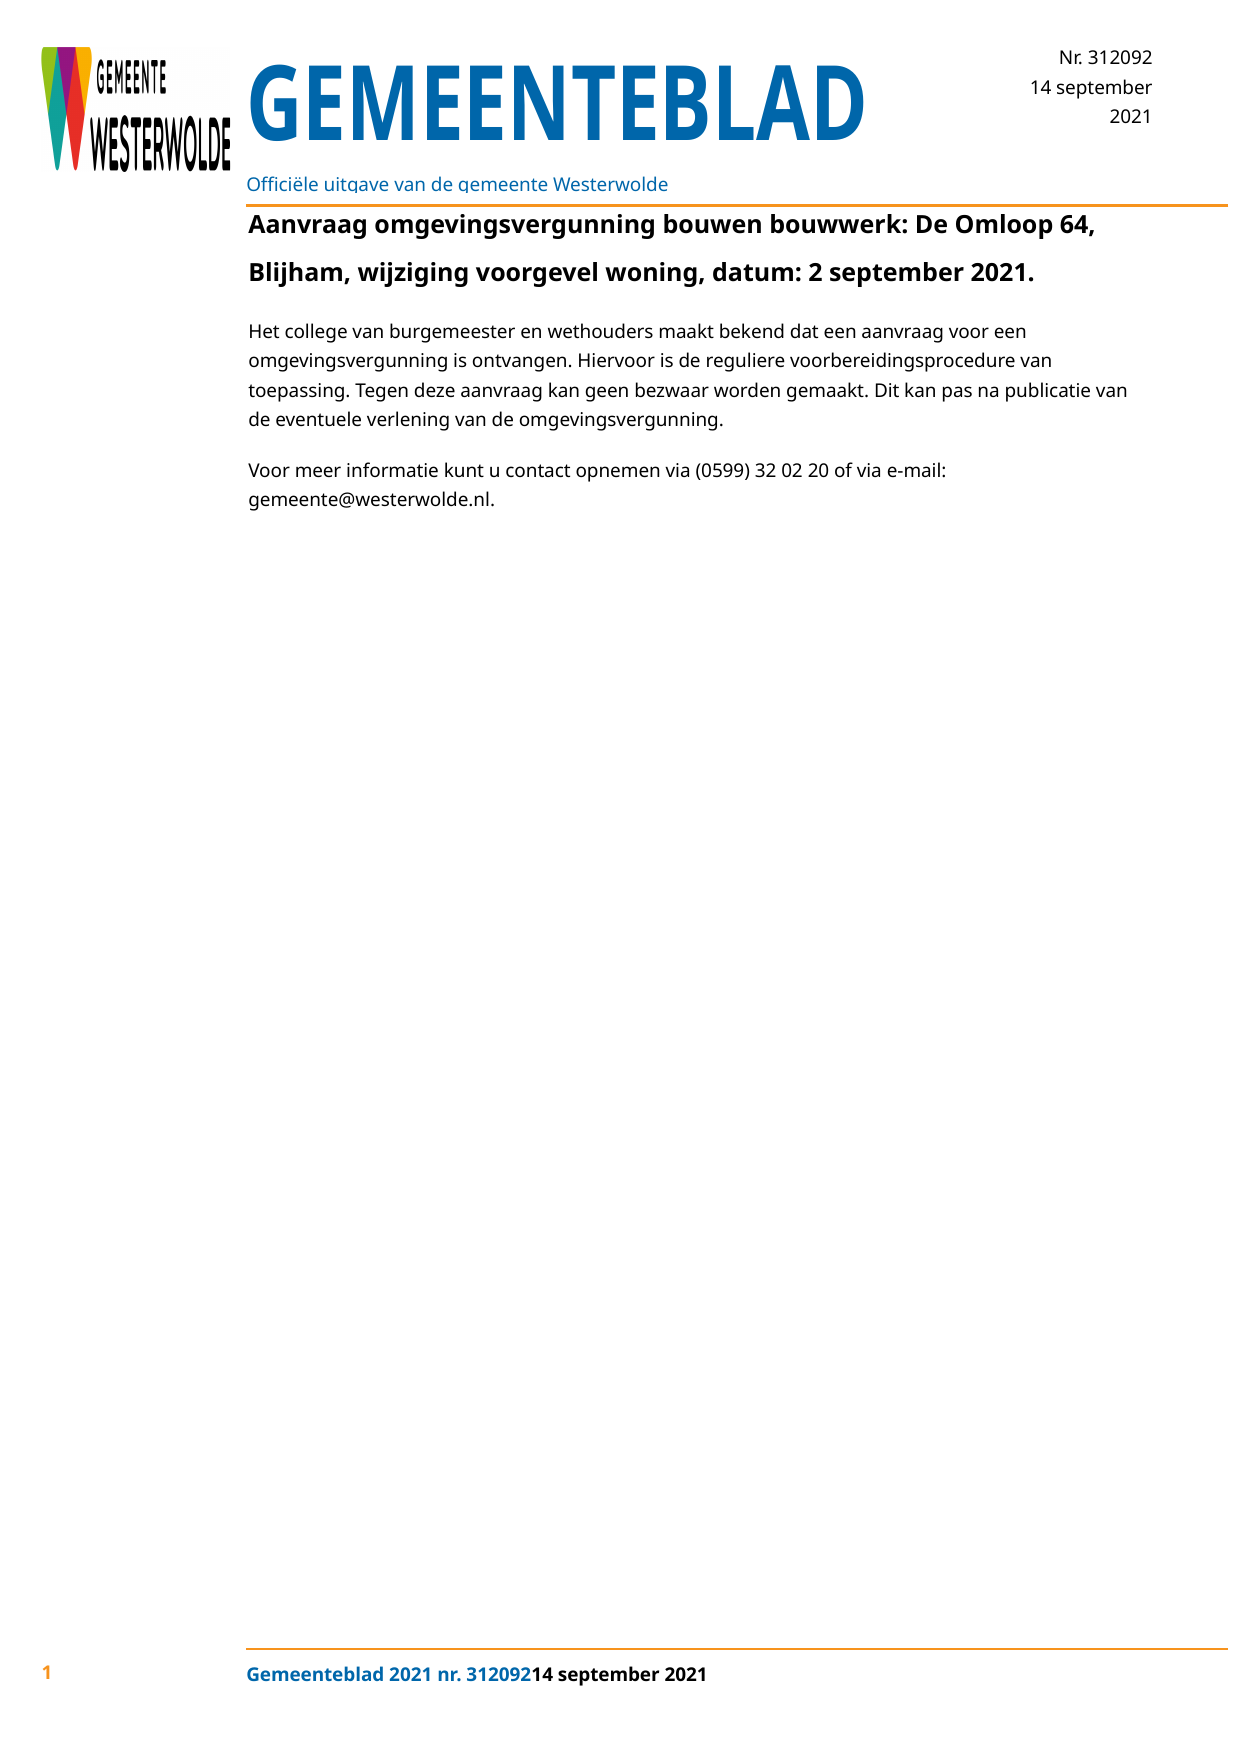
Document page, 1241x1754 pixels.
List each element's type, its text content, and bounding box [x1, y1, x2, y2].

picture [41, 47, 231, 172]
text Het college van burgemeester en wethouders maakt bekend dat een aanvraag voor een omgevingsvergunning is ontvangen. Hiervoor is de reguliere voorbereidingsprocedure van toepassing. Tegen deze aanvraag kan geen bezwaar worden gemaakt. Dit kan pas na publicatie van de eventuele verlening van de omgevingsvergunning. [248, 318, 1152, 432]
text Voor meer informatie kunt u contact opnemen via (0599) 32 02 20 of via e-mail: gemeente@westerwolde.nl. [248, 457, 1152, 512]
text Aanvraag omgevingsvergunning bouwen bouwwerk: De Omloop 64, Blijham, wijziging voorgevel woning, datum: 2 september 2021. [248, 207, 1152, 288]
